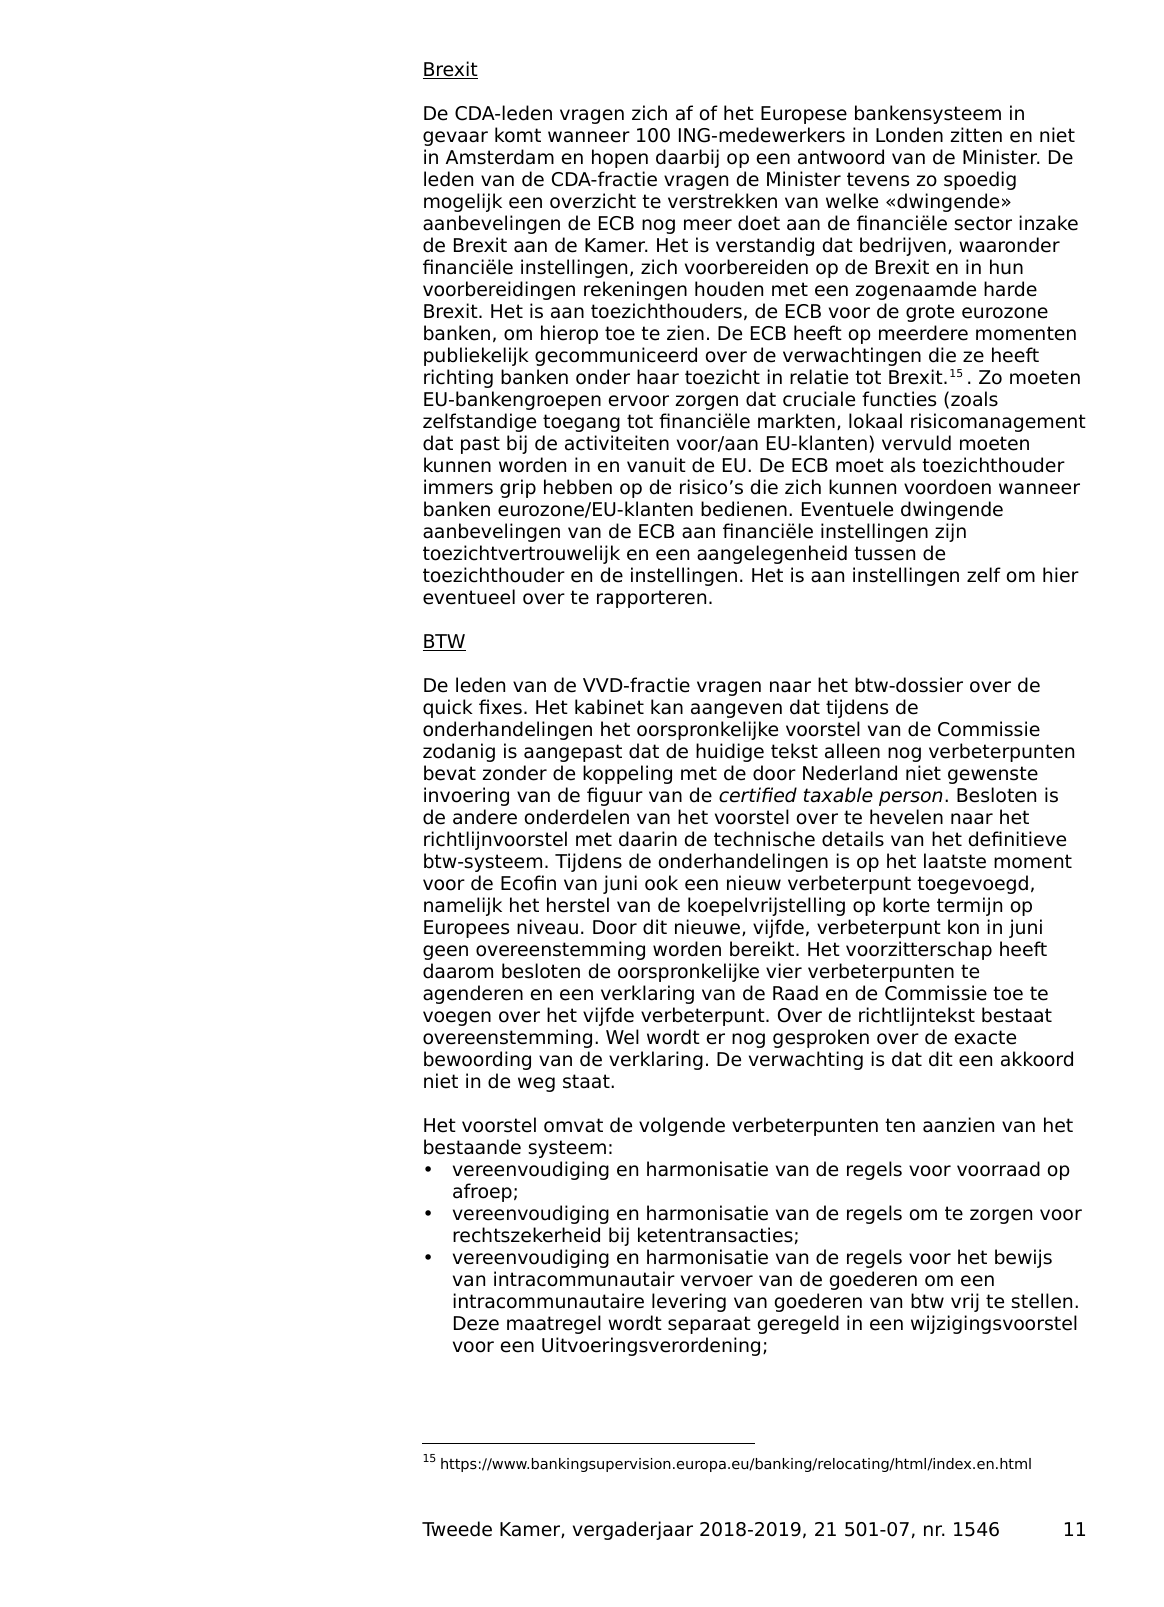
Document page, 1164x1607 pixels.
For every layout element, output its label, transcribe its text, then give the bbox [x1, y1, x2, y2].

text De CDA-leden vragen zich af of het Europese bankensysteem in gevaar komt wanneer 100 ING-medewerkers in Londen zitten en niet in Amsterdam en hopen daarbij op een antwoord van de Minister. De leden van de CDA-fractie vragen de Minister tevens zo spoedig mogelijk een overzicht te verstrekken van welke «dwingende» aanbevelingen de ECB nog meer doet aan de financiële sector inzake de Brexit aan de Kamer. Het is verstandig dat bedrijven, waaronder financiële instellingen, zich voorbereiden op de Brexit en in hun voorbereidingen rekeningen houden met een zogenaamde harde Brexit. Het is aan toezichthouders, de ECB voor de grote eurozone banken, om hierop toe te zien. De ECB heeft op meerdere momenten publiekelijk gecommuniceerd over de verwachtingen die ze heeft richting banken onder haar toezicht in relatie tot Brexit.. Zo moeten EU-bankengroepen ervoor zorgen dat cruciale functies (zoals zelfstandige toegang tot financiële markten, lokaal risicomanagement dat past bij de activiteiten voor/aan EU-klanten) vervuld moeten kunnen worden in en vanuit de EU. De ECB moet als toezichthouder immers grip hebben op de risico’s die zich kunnen voordoen wanneer banken eurozone/EU-klanten bedienen. Eventuele dwingende aanbevelingen van de ECB aan financiële instellingen zijn toezichtvertrouwelijk en een aangelegenheid tussen de toezichthouder en de instellingen. Het is aan instellingen zelf om hier eventueel over te rapporteren. [422, 103, 1087, 609]
text De leden van de VVD-fractie vragen naar het btw-dossier over de quick fixes. Het kabinet kan aangeven dat tijdens de onderhandelingen het oorspronkelijke voorstel van de Commissie zodanig is aangepast dat de huidige tekst alleen nog verbeterpunten bevat zonder de koppeling met de door Nederland niet gewenste invoering van de figuur van de certified taxable person. Besloten is de andere onderdelen van het voorstel over te hevelen naar het richtlijnvoorstel met daarin de technische details van het definitieve btw-systeem. Tijdens de onderhandelingen is op het laatste moment voor de Ecofin van juni ook een nieuw verbeterpunt toegevoegd, namelijk het herstel van de koepelvrijstelling op korte termijn op Europees niveau. Door dit nieuwe, vijfde, verbeterpunt kon in juni geen overeenstemming worden bereikt. Het voorzitterschap heeft daarom besloten de oorspronkelijke vier verbeterpunten te agenderen en een verklaring van de Raad en de Commissie toe te voegen over het vijfde verbeterpunt. Over de richtlijntekst bestaat overeenstemming. Wel wordt er nog gesproken over de exacte bewoording van de verklaring. De verwachting is dat dit een akkoord niet in de weg staat. [422, 675, 1087, 1093]
text https://www.bankingsupervision.europa.eu/banking/relocating/html/index.en.html [422, 1452, 1087, 1474]
subtitle Brexit [422, 59, 1087, 81]
text • vereenvoudiging en harmonisatie van de regels om te zorgen voor rechtszekerheid bij ketentransacties; [422, 1203, 1087, 1247]
text Het voorstel omvat de volgende verbeterpunten ten aanzien van het bestaande systeem: [422, 1115, 1087, 1159]
text • vereenvoudiging en harmonisatie van de regels voor voorraad op afroep; [422, 1159, 1087, 1203]
text • vereenvoudiging en harmonisatie van de regels voor het bewijs van intracommunautair vervoer van de goederen om een intracommunautaire levering van goederen van btw vrij te stellen. Deze maatregel wordt separaat geregeld in een wijzigingsvoorstel voor een Uitvoeringsverordening; [422, 1247, 1087, 1357]
subtitle BTW [422, 631, 1087, 653]
